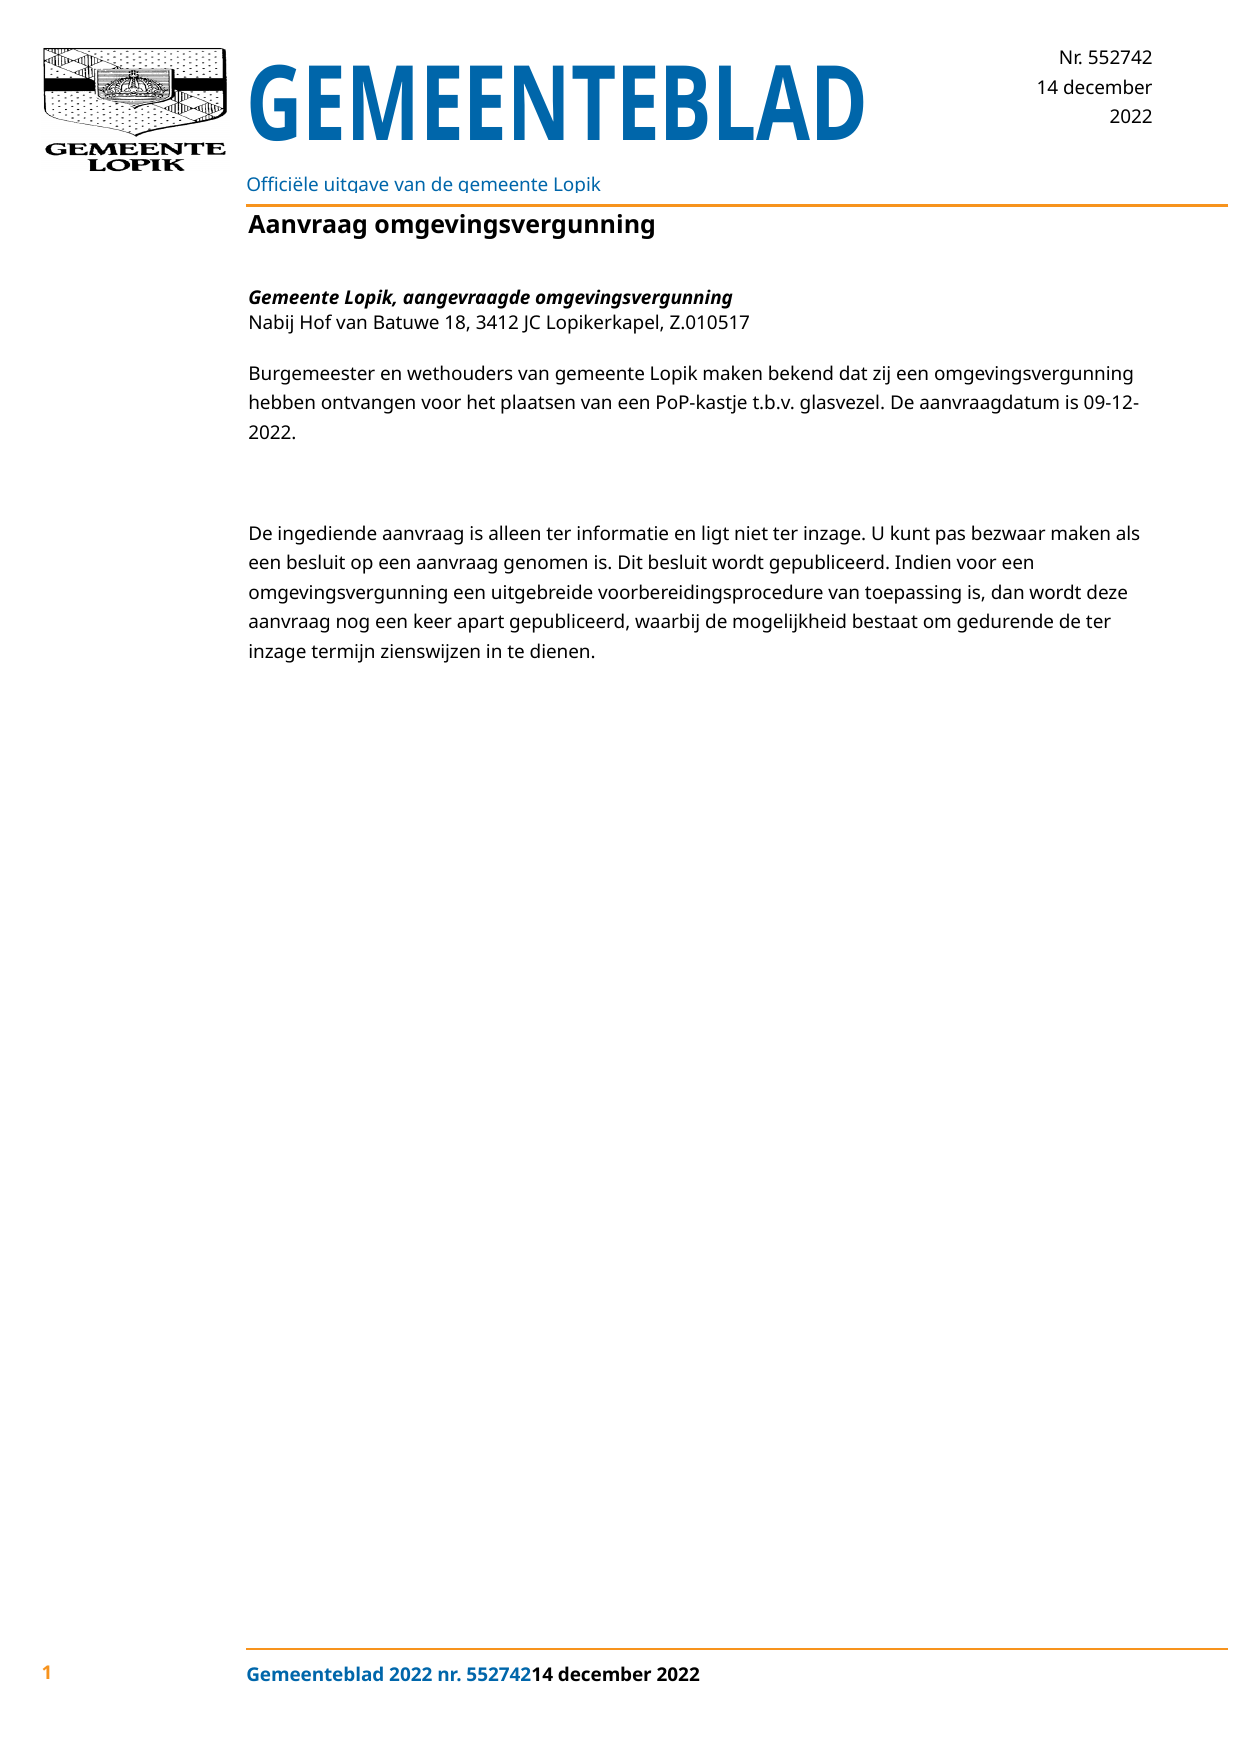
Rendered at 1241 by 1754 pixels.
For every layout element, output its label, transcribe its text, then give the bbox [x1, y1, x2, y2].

text De ingediende aanvraag is alleen ter informatie en ligt niet ter inzage. U kunt pas bezwaar maken als een besluit op een aanvraag genomen is. Dit besluit wordt gepubliceerd. Indien voor een omgevingsvergunning een uitgebreide voorbereidingsprocedure van toepassing is, dan wordt deze aanvraag nog een keer apart gepubliceerd, waarbij de mogelijkheid bestaat om gedurende de ter inzage termijn zienswijzen in te dienen. [248, 520, 1152, 664]
text Gemeente Lopik, aangevraagde omgevingsvergunning [248, 284, 1152, 309]
picture [41, 47, 231, 172]
text Aanvraag omgevingsvergunning [248, 207, 1152, 241]
text Nabij Hof van Batuwe 18, 3412 JC Lopikerkapel, Z.010517 [248, 309, 1152, 335]
text Burgemeester en wethouders van gemeente Lopik maken bekend dat zij een omgevingsvergunning hebben ontvangen voor het plaatsen van een PoP-kastje t.b.v. glasvezel. De aanvraagdatum is 09-12-2022. [248, 360, 1152, 445]
